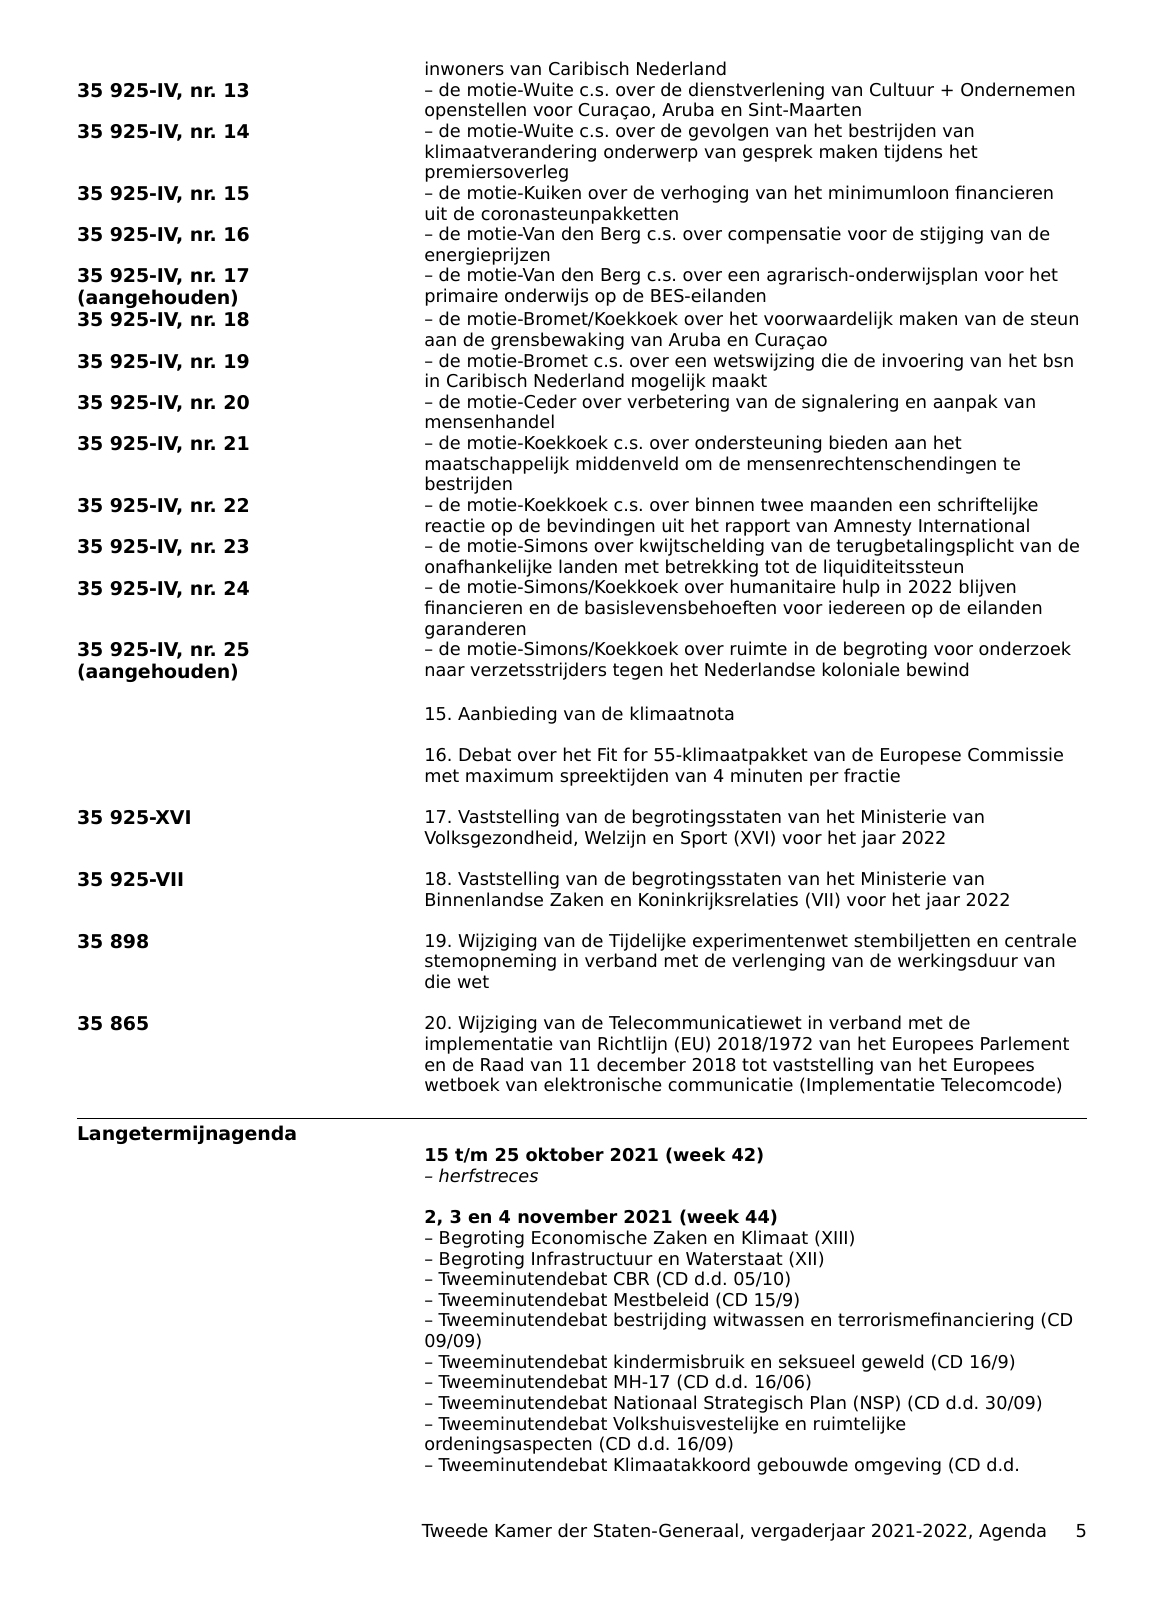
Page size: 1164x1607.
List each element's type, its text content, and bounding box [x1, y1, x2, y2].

table_cell [77, 683, 401, 704]
table_cell [401, 1207, 418, 1228]
table_cell 35 925-IV, nr. 15 [77, 183, 401, 224]
table_cell [401, 786, 418, 807]
table_cell 19. Wijziging van de Tijdelijke experimentenwet stembiljetten en centrale stemopneming in verband met de verlenging van de werkingsduur van die wet [418, 931, 1087, 993]
table_cell [401, 1372, 418, 1393]
table_cell [401, 807, 418, 848]
table_cell [401, 725, 418, 745]
table_cell [401, 1228, 418, 1248]
table_cell 35 925-IV, nr. 21 [77, 433, 401, 495]
table_cell – de motie-Bromet/Koekkoek over het voorwaardelijk maken van de steun aan de grensbewaking van Aruba en Curaçao [418, 309, 1087, 351]
table_cell [401, 80, 418, 121]
table_cell [401, 309, 418, 351]
table_cell – de motie-Koekkoek c.s. over ondersteuning bieden aan het maatschappelijk middenveld om de mensenrechtenschendingen te bestrijden [418, 433, 1087, 495]
table_cell – Tweeminutendebat Nationaal Strategisch Plan (NSP) (CD d.d. 30/09) [418, 1393, 1087, 1413]
table_cell [401, 745, 418, 786]
table_cell 35 925-IV, nr. 18 [77, 309, 401, 351]
table_cell [77, 1310, 401, 1352]
table_cell [77, 1249, 401, 1269]
table_cell 15 t/m 25 oktober 2021 (week 42) [418, 1145, 1087, 1166]
table_cell – Tweeminutendebat bestrijding witwassen en terrorismefinanciering (CD 09/09) [418, 1310, 1087, 1352]
table_cell [77, 1290, 401, 1310]
table_cell [418, 910, 1087, 931]
table_cell [418, 786, 1087, 807]
table_cell [401, 1187, 418, 1207]
table_cell – de motie-Ceder over verbetering van de signalering en aanpak van mensenhandel [418, 392, 1087, 433]
table_cell 35 925-IV, nr. 22 [77, 495, 401, 536]
table_cell [77, 1393, 401, 1413]
table_cell 20. Wijziging van de Telecommunicatiewet in verband met de implementatie van Richtlijn (EU) 2018/1972 van het Europees Parlement en de Raad van 11 december 2018 tot vaststelling van het Europees wetboek van elektronische communicatie (Implementatie Telecomcode) [418, 1013, 1087, 1096]
table_cell [401, 1393, 418, 1413]
table_cell inwoners van Caribisch Nederland [418, 59, 1087, 80]
table_cell – Tweeminutendebat MH-17 (CD d.d. 16/06) [418, 1372, 1087, 1393]
table_cell 16. Debat over het Fit for 55-klimaatpakket van de Europese Commissie met maximum spreektijden van 4 minuten per fractie [418, 745, 1087, 786]
table_cell – Tweeminutendebat Volkshuisvestelijke en ruimtelijke ordeningsaspecten (CD d.d. 16/09) [418, 1414, 1087, 1455]
table_header Langetermijnagenda [77, 1119, 401, 1145]
table_cell [401, 931, 418, 993]
table_cell 35 925-IV, nr. 20 [77, 392, 401, 433]
table_cell [401, 1145, 418, 1166]
table_cell [77, 848, 401, 869]
table_cell 35 925-IV, nr. 19 [77, 351, 401, 392]
table_cell [401, 183, 418, 224]
table_cell 15. Aanbieding van de klimaatnota [418, 704, 1087, 724]
table_cell 35 925-IV, nr. 14 [77, 121, 401, 183]
table_cell [401, 639, 418, 683]
table_cell 35 925-IV, nr. 16 [77, 224, 401, 265]
table_header [401, 1119, 418, 1145]
table_cell [401, 993, 418, 1013]
table_cell [401, 351, 418, 392]
table_cell [77, 910, 401, 931]
table_cell [77, 1455, 401, 1475]
table_cell [401, 704, 418, 724]
table_cell [418, 993, 1087, 1013]
table_cell [401, 433, 418, 495]
table_cell – Tweeminutendebat Klimaatakkoord gebouwde omgeving (CD d.d. [418, 1455, 1087, 1475]
table_cell [77, 1228, 401, 1248]
table_cell [77, 1414, 401, 1455]
table_cell [77, 1372, 401, 1393]
table_cell [77, 1166, 401, 1187]
table_cell – herfstreces [418, 1166, 1087, 1187]
table_cell – Tweeminutendebat Mestbeleid (CD 15/9) [418, 1290, 1087, 1310]
table_cell [77, 993, 401, 1013]
table_cell 35 925-IV, nr. 13 [77, 80, 401, 121]
table_cell [401, 578, 418, 639]
table_cell 35 925-IV, nr. 17 (aangehouden) [77, 265, 401, 309]
table_cell [401, 1013, 418, 1096]
table_cell [401, 1249, 418, 1269]
table_cell [77, 1352, 401, 1372]
table_cell 2, 3 en 4 november 2021 (week 44) [418, 1207, 1087, 1228]
table_cell – de motie-Simons/Koekkoek over ruimte in de begroting voor onderzoek naar verzetsstrijders tegen het Nederlandse koloniale bewind [418, 639, 1087, 683]
table_cell [401, 536, 418, 577]
table_cell – de motie-Van den Berg c.s. over compensatie voor de stijging van de energieprijzen [418, 224, 1087, 265]
table_cell – de motie-Simons over kwijtschelding van de terugbetalingsplicht van de onafhankelijke landen met betrekking tot de liquiditeitssteun [418, 536, 1087, 577]
table_cell 35 898 [77, 931, 401, 993]
table_cell [77, 1207, 401, 1228]
table_cell [418, 725, 1087, 745]
table_cell 35 925-IV, nr. 23 [77, 536, 401, 577]
table_cell 35 925-VII [77, 869, 401, 910]
table_cell 17. Vaststelling van de begrotingsstaten van het Ministerie van Volksgezondheid, Welzijn en Sport (XVI) voor het jaar 2022 [418, 807, 1087, 848]
table_cell – de motie-Wuite c.s. over de dienstverlening van Cultuur + Ondernemen openstellen voor Curaçao, Aruba en Sint-Maarten [418, 80, 1087, 121]
table_cell [77, 59, 401, 80]
table_cell [77, 786, 401, 807]
table_cell [418, 848, 1087, 869]
table_cell [77, 1187, 401, 1207]
table_cell [77, 1269, 401, 1290]
table_cell [77, 745, 401, 786]
table_header [418, 1119, 1087, 1145]
table_cell [77, 725, 401, 745]
table_cell [401, 224, 418, 265]
table_cell [401, 121, 418, 183]
table_cell 18. Vaststelling van de begrotingsstaten van het Ministerie van Binnenlandse Zaken en Koninkrijksrelaties (VII) voor het jaar 2022 [418, 869, 1087, 910]
table_cell [401, 1310, 418, 1352]
table_cell – de motie-Bromet c.s. over een wetswijzing die de invoering van het bsn in Caribisch Nederland mogelijk maakt [418, 351, 1087, 392]
table_cell [401, 1352, 418, 1372]
table_cell [418, 683, 1087, 704]
table_cell – de motie-Wuite c.s. over de gevolgen van het bestrijden van klimaatverandering onderwerp van gesprek maken tijdens het premiersoverleg [418, 121, 1087, 183]
table_cell – Tweeminutendebat CBR (CD d.d. 05/10) [418, 1269, 1087, 1290]
table_cell [401, 1166, 418, 1187]
table_cell [401, 910, 418, 931]
table_cell [401, 1290, 418, 1310]
table_cell [401, 392, 418, 433]
table_cell [77, 1145, 401, 1166]
table_cell [401, 1455, 418, 1475]
table_cell [77, 704, 401, 724]
table_cell [401, 495, 418, 536]
table_cell – de motie-Kuiken over de verhoging van het minimumloon financieren uit de coronasteunpakketten [418, 183, 1087, 224]
table_cell [401, 1269, 418, 1290]
table_cell [401, 683, 418, 704]
table_cell – de motie-Koekkoek c.s. over binnen twee maanden een schriftelijke reactie op de bevindingen uit het rapport van Amnesty International [418, 495, 1087, 536]
table_cell 35 925-IV, nr. 24 [77, 578, 401, 639]
table_cell [401, 1414, 418, 1455]
table_cell [401, 265, 418, 309]
table_cell – de motie-Van den Berg c.s. over een agrarisch-onderwijsplan voor het primaire onderwijs op de BES-eilanden [418, 265, 1087, 309]
table_cell 35 865 [77, 1013, 401, 1096]
table_cell [418, 1187, 1087, 1207]
table_cell 35 925-IV, nr. 25 (aangehouden) [77, 639, 401, 683]
table_cell [401, 848, 418, 869]
table_cell – Tweeminutendebat kindermisbruik en seksueel geweld (CD 16/9) [418, 1352, 1087, 1372]
table_cell – Begroting Infrastructuur en Waterstaat (XII) [418, 1249, 1087, 1269]
table_cell – de motie-Simons/Koekkoek over humanitaire hulp in 2022 blijven financieren en de basislevensbehoeften voor iedereen op de eilanden garanderen [418, 578, 1087, 639]
table_cell [401, 59, 418, 80]
table_cell – Begroting Economische Zaken en Klimaat (XIII) [418, 1228, 1087, 1248]
table_cell [401, 869, 418, 910]
table_cell 35 925-XVI [77, 807, 401, 848]
